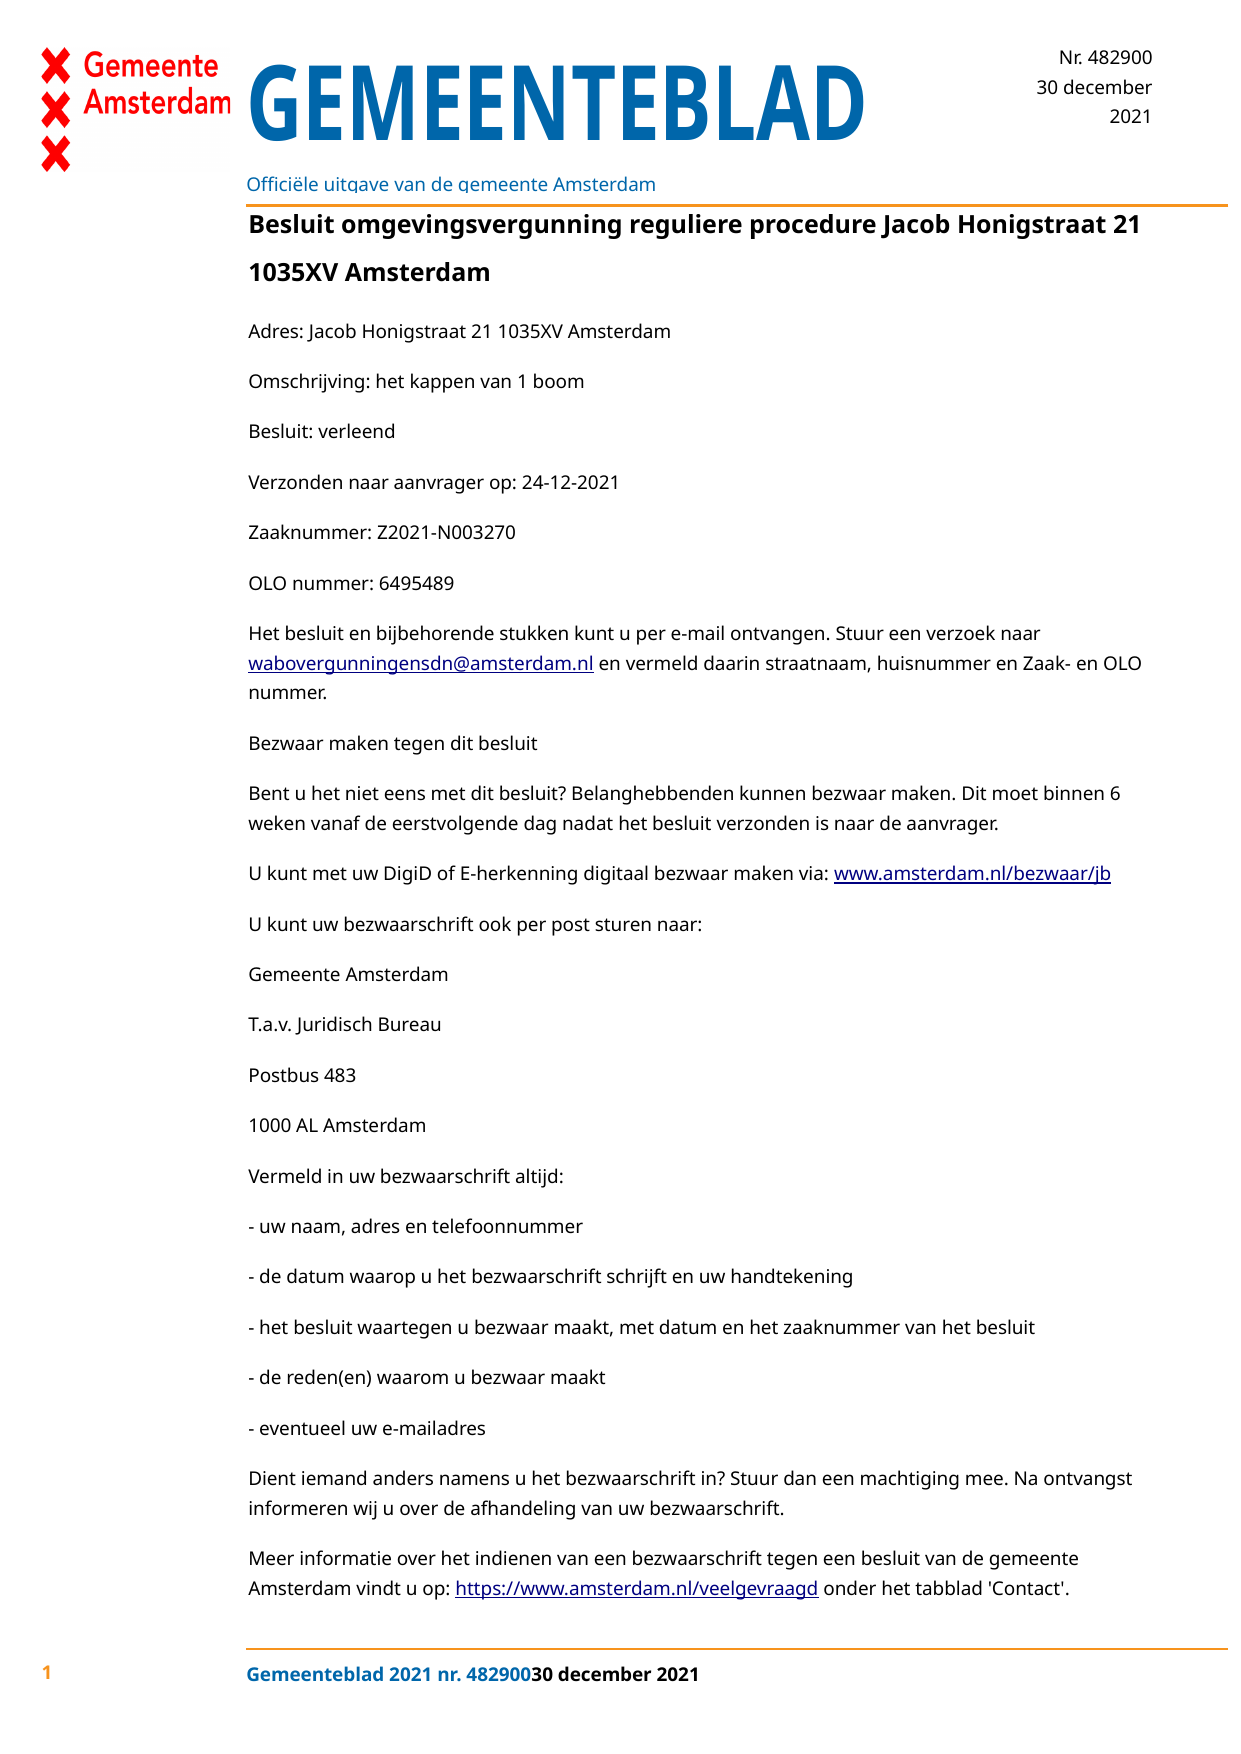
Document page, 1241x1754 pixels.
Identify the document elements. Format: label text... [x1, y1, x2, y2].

text Het besluit en bijbehorende stukken kunt u per e-mail ontvangen. Stuur een verzoek naar wabovergunningensdn@amsterdam.nl en vermeld daarin straatnaam, huisnummer en Zaak- en OLO nummer. [248, 620, 1152, 705]
text Omschrijving: het kappen van 1 boom [248, 368, 1152, 394]
text Postbus 483 [248, 1062, 1152, 1088]
text Zaaknummer: Z2021-N003270 [248, 519, 1152, 545]
text Adres: Jacob Honigstraat 21 1035XV Amsterdam [248, 318, 1152, 344]
text OLO nummer: 6495489 [248, 570, 1152, 596]
text Dient iemand anders namens u het bezwaarschrift in? Stuur dan een machtiging mee. Na ontvangst informeren wij u over de afhandeling van uw bezwaarschrift. [248, 1465, 1152, 1521]
text Vermeld in uw bezwaarschrift altijd: [248, 1163, 1152, 1189]
text Bent u het niet eens met dit besluit? Belanghebbenden kunnen bezwaar maken. Dit moet binnen 6 weken vanaf de eerstvolgende dag nadat het besluit verzonden is naar de aanvrager. [248, 780, 1152, 836]
text Besluit omgevingsvergunning reguliere procedure Jacob Honigstraat 21 1035XV Amsterdam [248, 207, 1152, 288]
picture [41, 47, 231, 172]
text - eventueel uw e-mailadres [248, 1415, 1152, 1441]
text Bezwaar maken tegen dit besluit [248, 730, 1152, 756]
text Gemeente Amsterdam [248, 961, 1152, 987]
text U kunt uw bezwaarschrift ook per post sturen naar: [248, 911, 1152, 937]
text - de datum waarop u het bezwaarschrift schrijft en uw handtekening [248, 1264, 1152, 1289]
text Meer informatie over het indienen van een bezwaarschrift tegen een besluit van de gemeente Amsterdam vindt u op: https://www.amsterdam.nl/veelgevraagd onder het tabblad 'Contact'. [248, 1545, 1152, 1601]
text Besluit: verleend [248, 419, 1152, 444]
text Verzonden naar aanvrager op: 24-12-2021 [248, 469, 1152, 495]
text - het besluit waartegen u bezwaar maakt, met datum en het zaaknummer van het besluit [248, 1314, 1152, 1340]
text - uw naam, adres en telefoonnummer [248, 1213, 1152, 1239]
text 1000 AL Amsterdam [248, 1112, 1152, 1138]
text U kunt met uw DigiD of E-herkenning digitaal bezwaar maken via: www.amsterdam.nl/bezwaar/jb [248, 860, 1152, 886]
text - de reden(en) waarom u bezwaar maakt [248, 1364, 1152, 1390]
text T.a.v. Juridisch Bureau [248, 1012, 1152, 1037]
